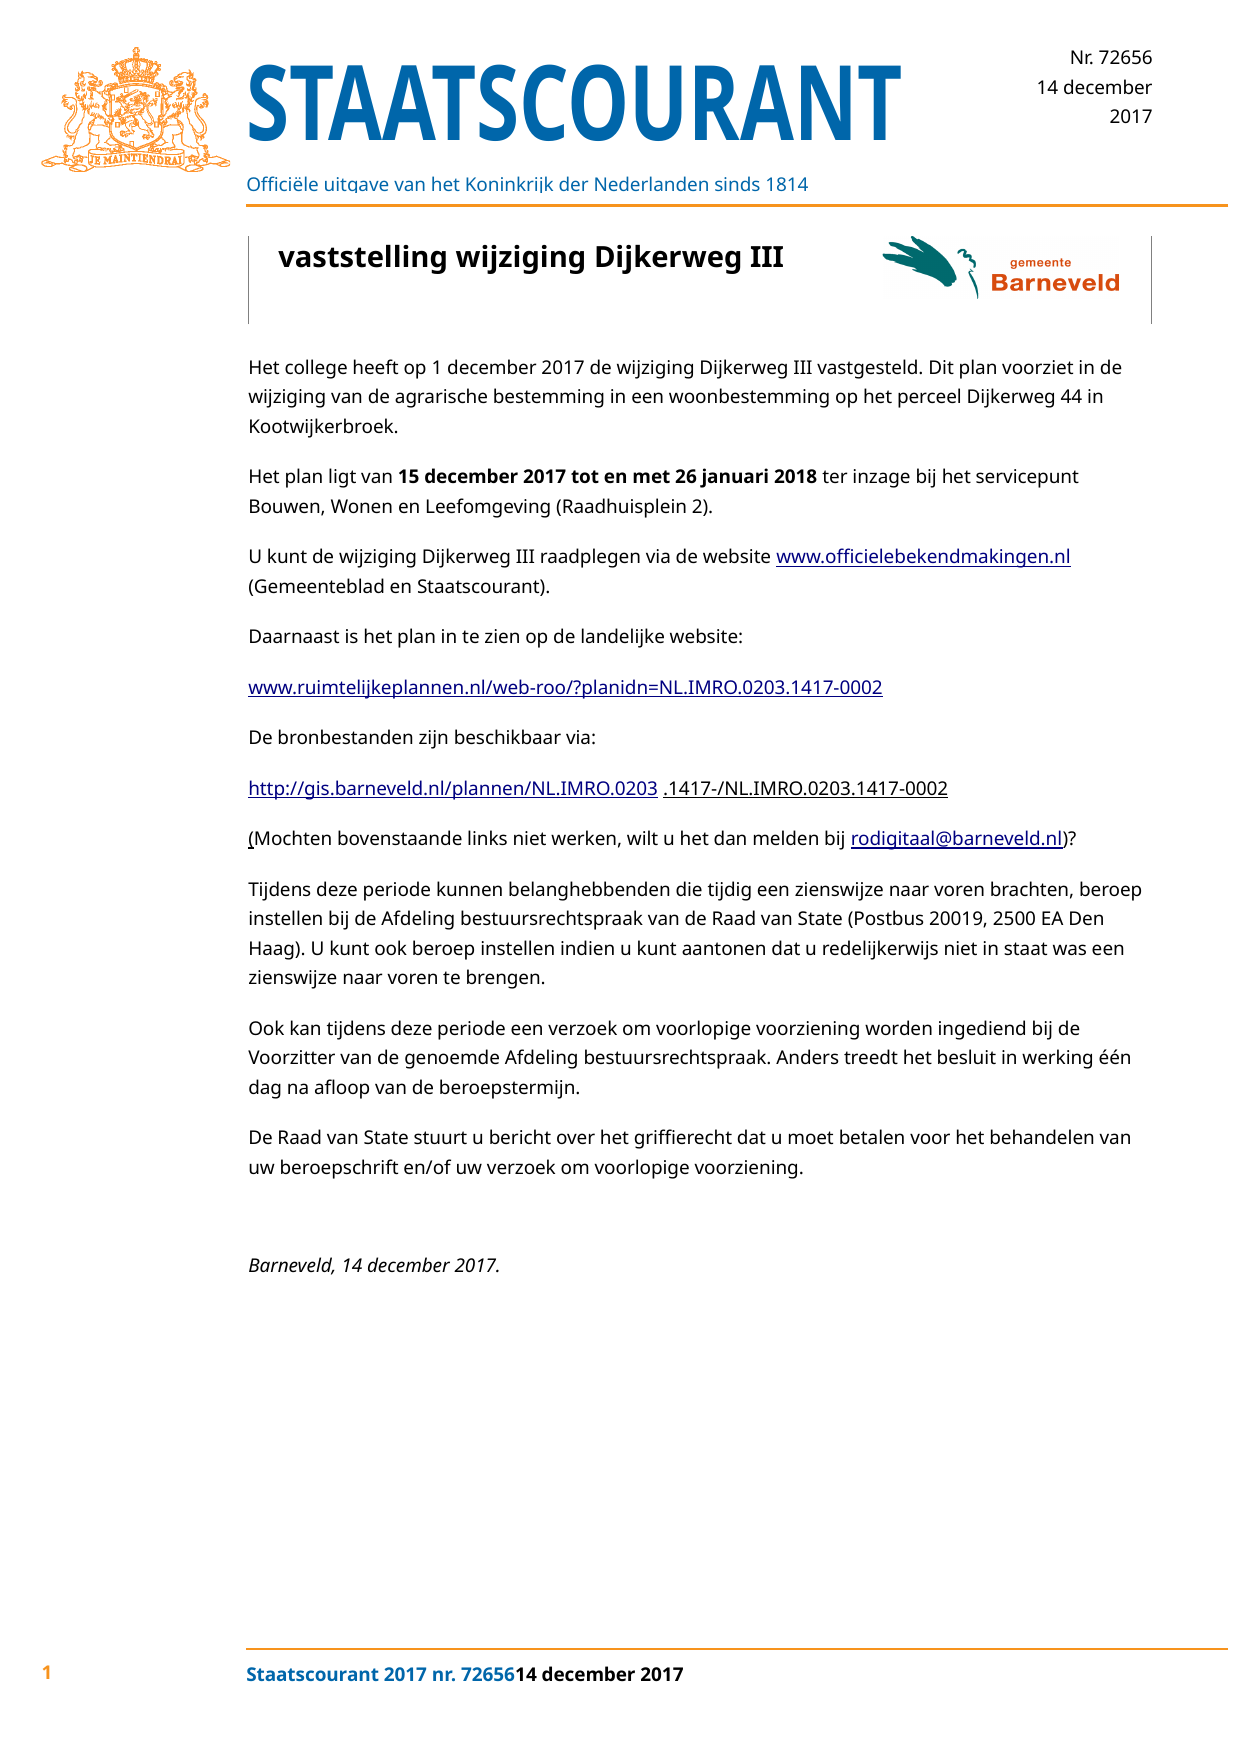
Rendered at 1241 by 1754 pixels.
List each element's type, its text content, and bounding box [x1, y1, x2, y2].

text Het plan ligt van 15 december 2017 tot en met 26 januari 2018 ter inzage bij het servicepunt Bouwen, Wonen en Leefomgeving (Raadhuisplein 2). [248, 464, 1152, 519]
text Het college heeft op 1 december 2017 de wijziging Dijkerweg III vastgesteld. Dit plan voorziet in de wijziging van de agrarische bestemming in een woonbestemming op het perceel Dijkerweg 44 in Kootwijkerbroek. [248, 354, 1152, 439]
text (Mochten bovenstaande links niet werken, wilt u het dan melden bij rodigitaal@barneveld.nl)? [248, 825, 1152, 851]
picture [41, 47, 231, 172]
text U kunt de wijziging Dijkerweg III raadplegen via de website www.officielebekendmakingen.nl (Gemeenteblad en Staatscourant). [248, 544, 1152, 599]
table_header [850, 236, 1151, 324]
text www.ruimtelijkeplannen.nl/web-roo/?planidn=NL.IMRO.0203.1417-0002 [248, 674, 1152, 700]
text Daarnaast is het plan in te zien op de landelijke website: [248, 624, 1152, 649]
table_header vaststelling wijziging Dijkerweg III [249, 236, 850, 324]
text De bronbestanden zijn beschikbaar via: [248, 724, 1152, 750]
picture [882, 236, 1119, 299]
text http://gis.barneveld.nl/plannen/NL.IMRO.0203 .1417-/NL.IMRO.0203.1417-0002 [248, 775, 1152, 801]
text Tijdens deze periode kunnen belanghebbenden die tijdig een zienswijze naar voren brachten, beroep instellen bij de Afdeling bestuursrechtspraak van de Raad van State (Postbus 20019, 2500 EA Den Haag). U kunt ook beroep instellen indien u kunt aantonen dat u redelijkerwijs niet in staat was een zienswijze naar voren te brengen. [248, 876, 1152, 990]
text Barneveld, 14 december 2017. [248, 1252, 1152, 1278]
text De Raad van State stuurt u bericht over het griffierecht dat u moet betalen voor het behandelen van uw beroepschrift en/of uw verzoek om voorlopige voorziening. [248, 1124, 1152, 1180]
text Ook kan tijdens deze periode een verzoek om voorlopige voorziening worden ingediend bij de Voorzitter van de genoemde Afdeling bestuursrechtspraak. Anders treedt het besluit in werking één dag na afloop van de beroepstermijn. [248, 1015, 1152, 1100]
